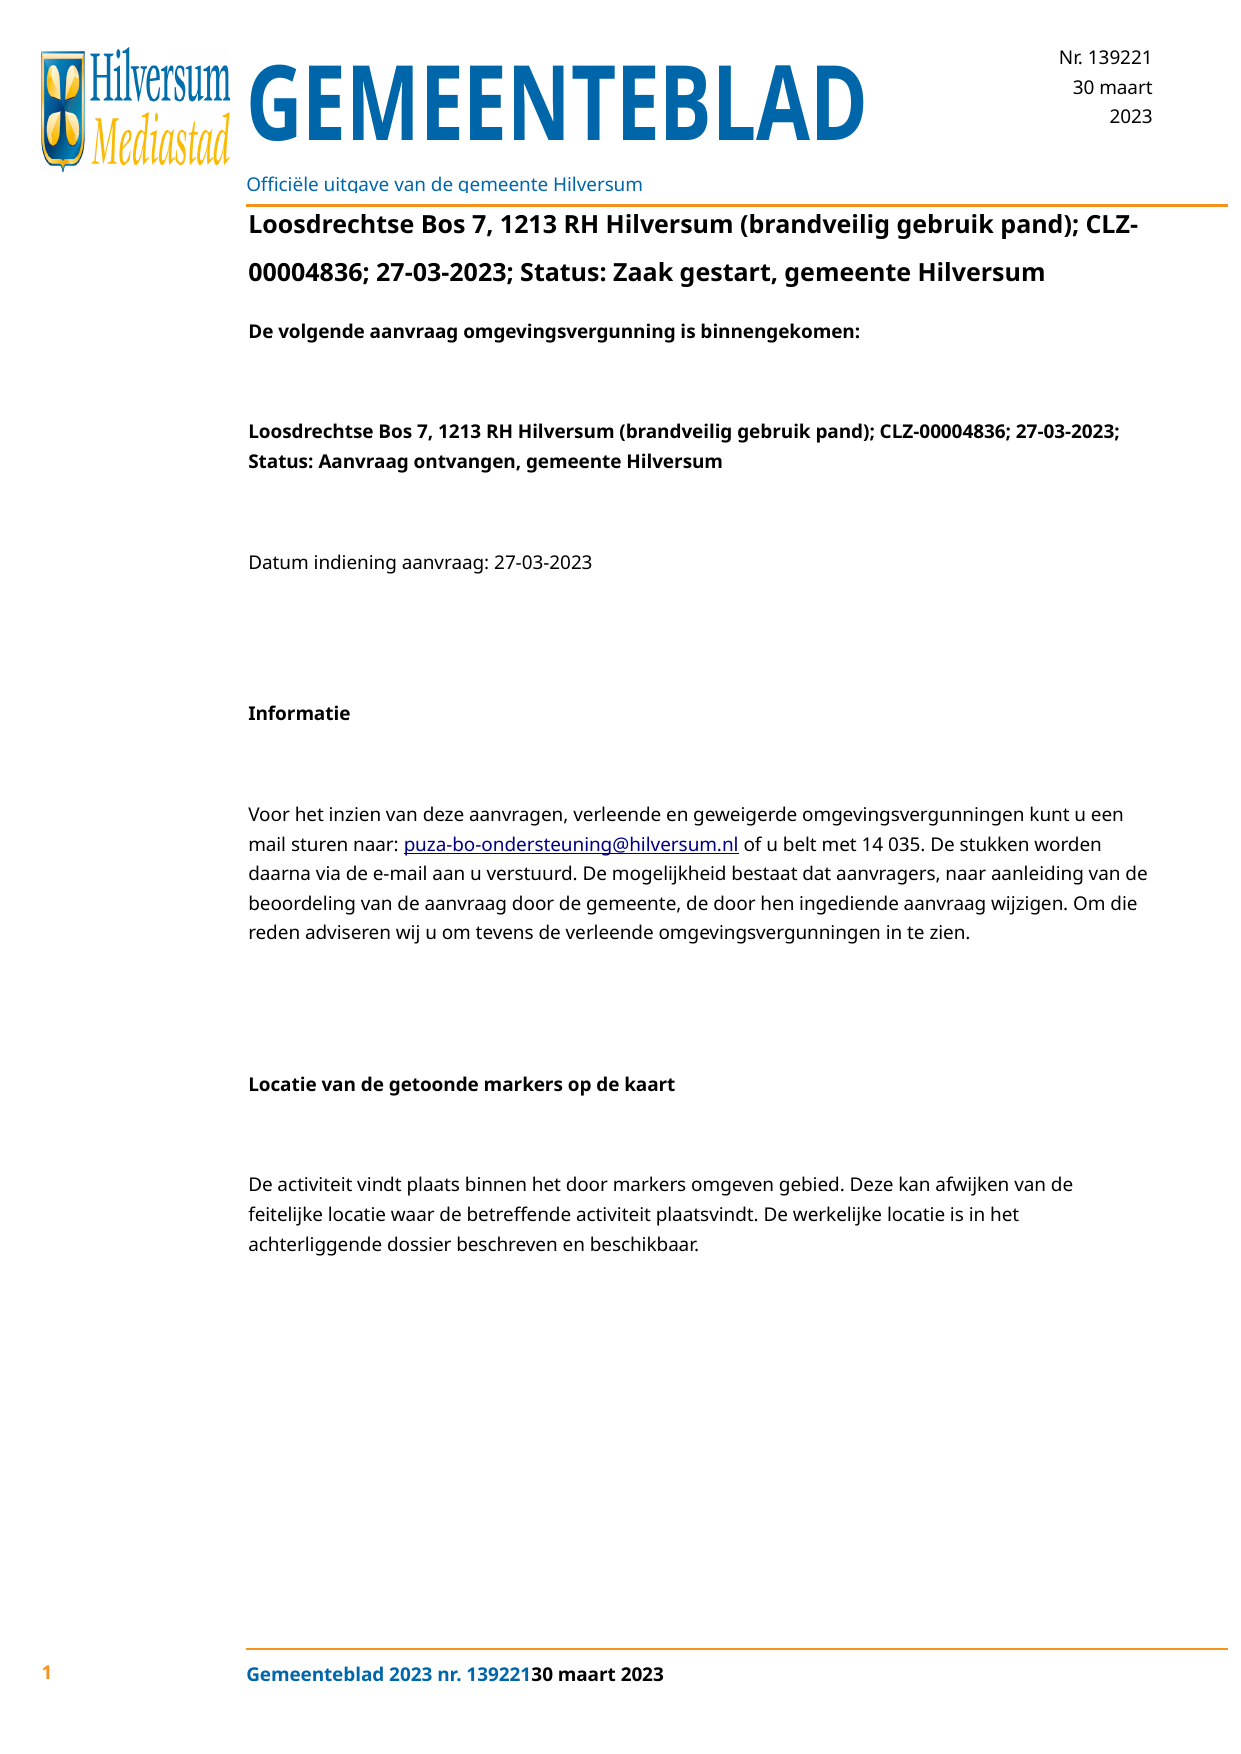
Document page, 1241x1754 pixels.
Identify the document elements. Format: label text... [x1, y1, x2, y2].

text Datum indiening aanvraag: 27-03-2023 [248, 549, 1152, 575]
picture [41, 47, 231, 172]
text Voor het inzien van deze aanvragen, verleende en geweigerde omgevingsvergunningen kunt u een mail sturen naar: puza-bo-ondersteuning@hilversum.nl of u belt met 14 035. De stukken worden daarna via de e-mail aan u verstuurd. De mogelijkheid bestaat dat aanvragers, naar aanleiding van de beoordeling van de aanvraag door de gemeente, de door hen ingediende aanvraag wijzigen. Om die reden adviseren wij u om tevens de verleende omgevingsvergunningen in te zien. [248, 801, 1152, 945]
text Informatie [248, 700, 1152, 726]
text Locatie van de getoonde markers op de kaart [248, 1071, 1152, 1097]
text De volgende aanvraag omgevingsvergunning is binnengekomen: [248, 318, 1152, 344]
text Loosdrechtse Bos 7, 1213 RH Hilversum (brandveilig gebruik pand); CLZ-00004836; 27-03-2023; Status: Aanvraag ontvangen, gemeente Hilversum [248, 419, 1152, 474]
text De activiteit vindt plaats binnen het door markers omgeven gebied. Deze kan afwijken van de feitelijke locatie waar de betreffende activiteit plaatsvindt. De werkelijke locatie is in het achterliggende dossier beschreven en beschikbaar. [248, 1172, 1152, 1257]
text Loosdrechtse Bos 7, 1213 RH Hilversum (brandveilig gebruik pand); CLZ-00004836; 27-03-2023; Status: Zaak gestart, gemeente Hilversum [248, 207, 1152, 288]
